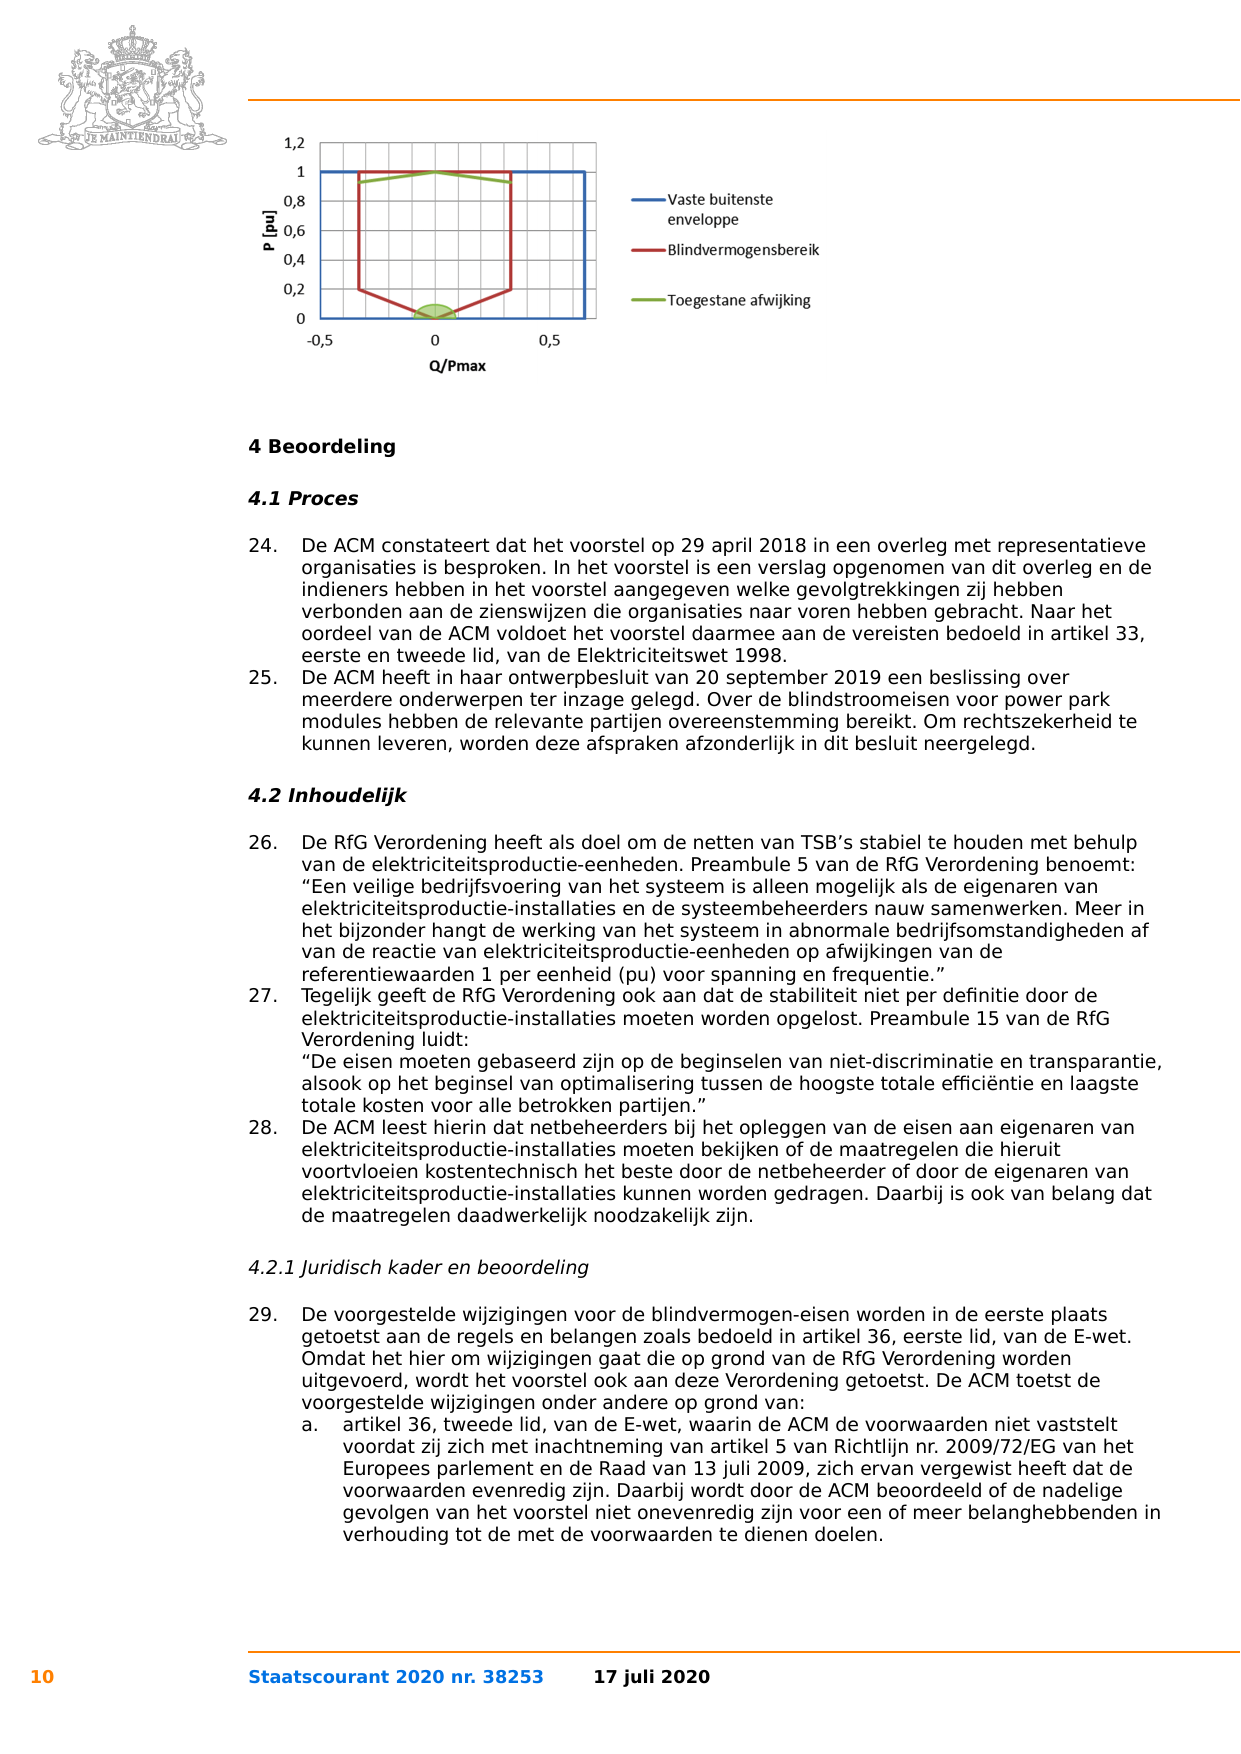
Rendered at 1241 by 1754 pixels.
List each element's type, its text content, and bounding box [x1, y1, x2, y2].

text 24. De ACM constateert dat het voorstel op 29 april 2018 in een overleg met representatieve organisaties is besproken. In het voorstel is een verslag opgenomen van dit overleg en de indieners hebben in het voorstel aangegeven welke gevolgtrekkingen zij hebben verbonden aan de zienswijzen die organisaties naar voren hebben gebracht. Naar het oordeel van de ACM voldoet het voorstel daarmee aan de vereisten bedoeld in artikel 33, eerste en tweede lid, van de Elektriciteitswet 1998. [248, 535, 1163, 667]
text “Een veilige bedrijfsvoering van het systeem is alleen mogelijk als de eigenaren van elektriciteitsproductie-installaties en de systeembeheerders nauw samenwerken. Meer in het bijzonder hangt de werking van het systeem in abnormale bedrijfsomstandigheden af van de reactie van elektriciteitsproductie-eenheden op afwijkingen van de referentiewaarden 1 per eenheid (pu) voor spanning en frequentie.” [301, 876, 1163, 985]
subtitle 4 Beoordeling [248, 436, 1163, 458]
subtitle 4.2 Inhoudelijk [248, 784, 1163, 807]
text 26. De RfG Verordening heeft als doel om de netten van TSB’s stabiel te houden met behulp van de elektriciteitsproductie-eenheden. Preambule 5 van de RfG Verordening benoemt: [248, 832, 1163, 876]
text 28. De ACM leest hierin dat netbeheerders bij het opleggen van de eisen aan eigenaren van elektriciteitsproductie-installaties moeten bekijken of de maatregelen die hieruit voortvloeien kostentechnisch het beste door de netbeheerder of door de eigenaren van elektriciteitsproductie-installaties kunnen worden gedragen. Daarbij is ook van belang dat de maatregelen daadwerkelijk noodzakelijk zijn. [248, 1117, 1163, 1227]
picture [248, 130, 827, 384]
text “De eisen moeten gebaseerd zijn op de beginselen van niet-discriminatie en transparantie, alsook op het beginsel van optimalisering tussen de hoogste totale efficiëntie en laagste totale kosten voor alle betrokken partijen.” [301, 1051, 1163, 1117]
subtitle 4.1 Proces [248, 488, 1163, 510]
subtitle 4.2.1 Juridisch kader en beoordeling [248, 1257, 1163, 1279]
text 27. Tegelijk geeft de RfG Verordening ook aan dat de stabiliteit niet per definitie door de elektriciteitsproductie-installaties moeten worden opgelost. Preambule 15 van de RfG Verordening luidt: [248, 985, 1163, 1051]
text a. artikel 36, tweede lid, van de E-wet, waarin de ACM de voorwaarden niet vaststelt voordat zij zich met inachtneming van artikel 5 van Richtlijn nr. 2009/72/EG van het Europees parlement en de Raad van 13 juli 2009, zich ervan vergewist heeft dat de voorwaarden evenredig zijn. Daarbij wordt door de ACM beoordeeld of de nadelige gevolgen van het voorstel niet onevenredig zijn voor een of meer belanghebbenden in verhouding tot de met de voorwaarden te dienen doelen. [301, 1414, 1163, 1546]
picture [38, 25, 227, 150]
text 29. De voorgestelde wijzigingen voor de blindvermogen-eisen worden in de eerste plaats getoetst aan de regels en belangen zoals bedoeld in artikel 36, eerste lid, van de E-wet. Omdat het hier om wijzigingen gaat die op grond van de RfG Verordening worden uitgevoerd, wordt het voorstel ook aan deze Verordening getoetst. De ACM toetst de voorgestelde wijzigingen onder andere op grond van: [248, 1304, 1163, 1414]
text 25. De ACM heeft in haar ontwerpbesluit van 20 september 2019 een beslissing over meerdere onderwerpen ter inzage gelegd. Over de blindstroomeisen voor power park modules hebben de relevante partijen overeenstemming bereikt. Om rechtszekerheid te kunnen leveren, worden deze afspraken afzonderlijk in dit besluit neergelegd. [248, 667, 1163, 754]
